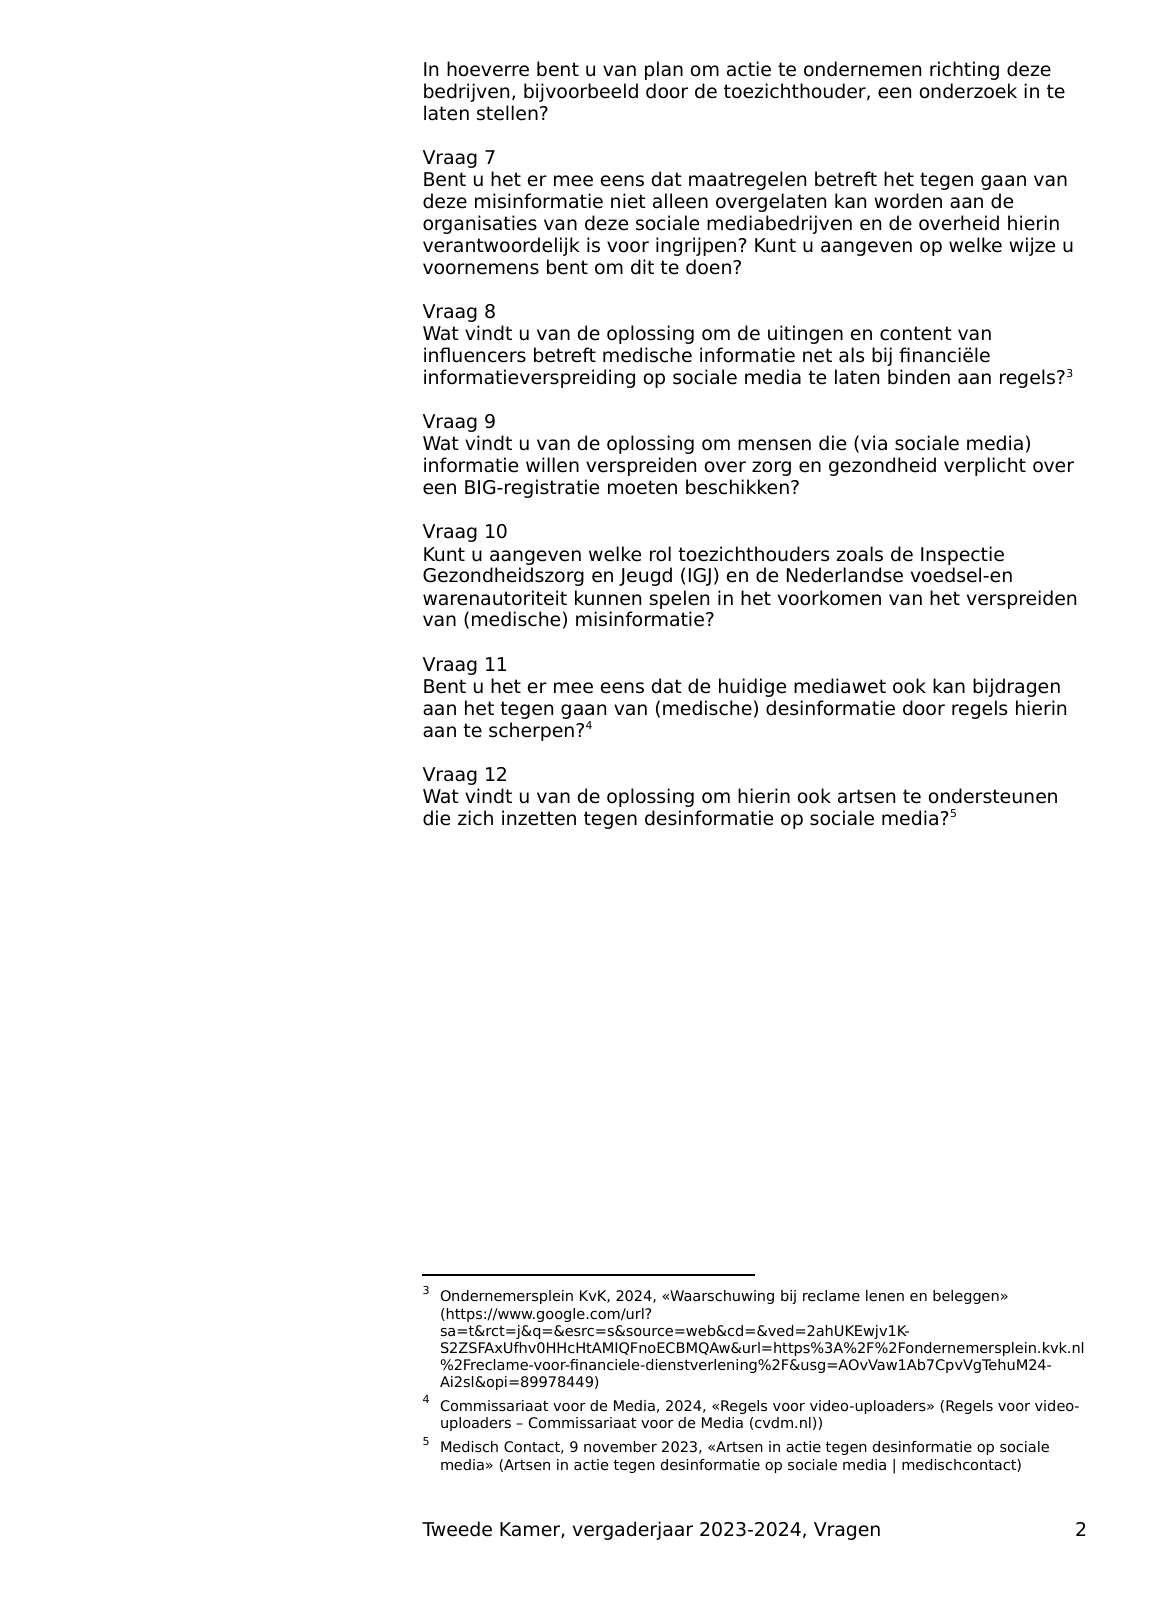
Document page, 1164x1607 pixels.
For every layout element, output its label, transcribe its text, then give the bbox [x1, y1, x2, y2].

text Commissariaat voor de Media, 2024, «Regels voor video-uploaders» (Regels voor video-uploaders – Commissariaat voor de Media (cvdm.nl)) [422, 1393, 1087, 1432]
text Vraag 12 [422, 764, 1087, 786]
text Kunt u aangeven welke rol toezichthouders zoals de Inspectie Gezondheidszorg en Jeugd (IGJ) en de Nederlandse voedsel-en warenautoriteit kunnen spelen in het voorkomen van het verspreiden van (medische) misinformatie? [422, 543, 1087, 631]
text Bent u het er mee eens dat de huidige mediawet ook kan bijdragen aan het tegen gaan van (medische) desinformatie door regels hierin aan te scherpen? [422, 676, 1087, 741]
text Wat vindt u van de oplossing om de uitingen en content van influencers betreft medische informatie net als bij financiële informatieverspreiding op sociale media te laten binden aan regels? [422, 323, 1087, 389]
text Vraag 11 [422, 653, 1087, 676]
text Medisch Contact, 9 november 2023, «Artsen in actie tegen desinformatie op sociale media» (Artsen in actie tegen desinformatie op sociale media | medischcontact) [422, 1435, 1087, 1474]
text Vraag 8 [422, 301, 1087, 323]
text Vraag 10 [422, 521, 1087, 543]
text Bent u het er mee eens dat maatregelen betreft het tegen gaan van deze misinformatie niet alleen overgelaten kan worden aan de organisaties van deze sociale mediabedrijven en de overheid hierin verantwoordelijk is voor ingrijpen? Kunt u aangeven op welke wijze u voornemens bent om dit te doen? [422, 169, 1087, 279]
text Wat vindt u van de oplossing om mensen die (via sociale media) informatie willen verspreiden over zorg en gezondheid verplicht over een BIG-registratie moeten beschikken? [422, 433, 1087, 499]
text Vraag 9 [422, 411, 1087, 433]
text In hoeverre bent u van plan om actie te ondernemen richting deze bedrijven, bijvoorbeeld door de toezichthouder, een onderzoek in te laten stellen? [422, 59, 1087, 125]
text Wat vindt u van de oplossing om hierin ook artsen te ondersteunen die zich inzetten tegen desinformatie op sociale media? [422, 786, 1087, 829]
text Ondernemersplein KvK, 2024, «Waarschuwing bij reclame lenen en beleggen» (https://www.google.com/url?sa=t&rct=j&q=&esrc=s&source=web&cd=&ved=2ahUKEwjv1K-S2ZSFAxUfhv0HHcHtAMIQFnoECBMQAw&url=https%3A%2F%2Fondernemersplein.kvk.nl%2Freclame-voor-financiele-dienstverlening%2F&usg=AOvVaw1Ab7CpvVgTehuM24-Ai2sl&opi=89978449) [422, 1284, 1087, 1391]
text Vraag 7 [422, 147, 1087, 169]
